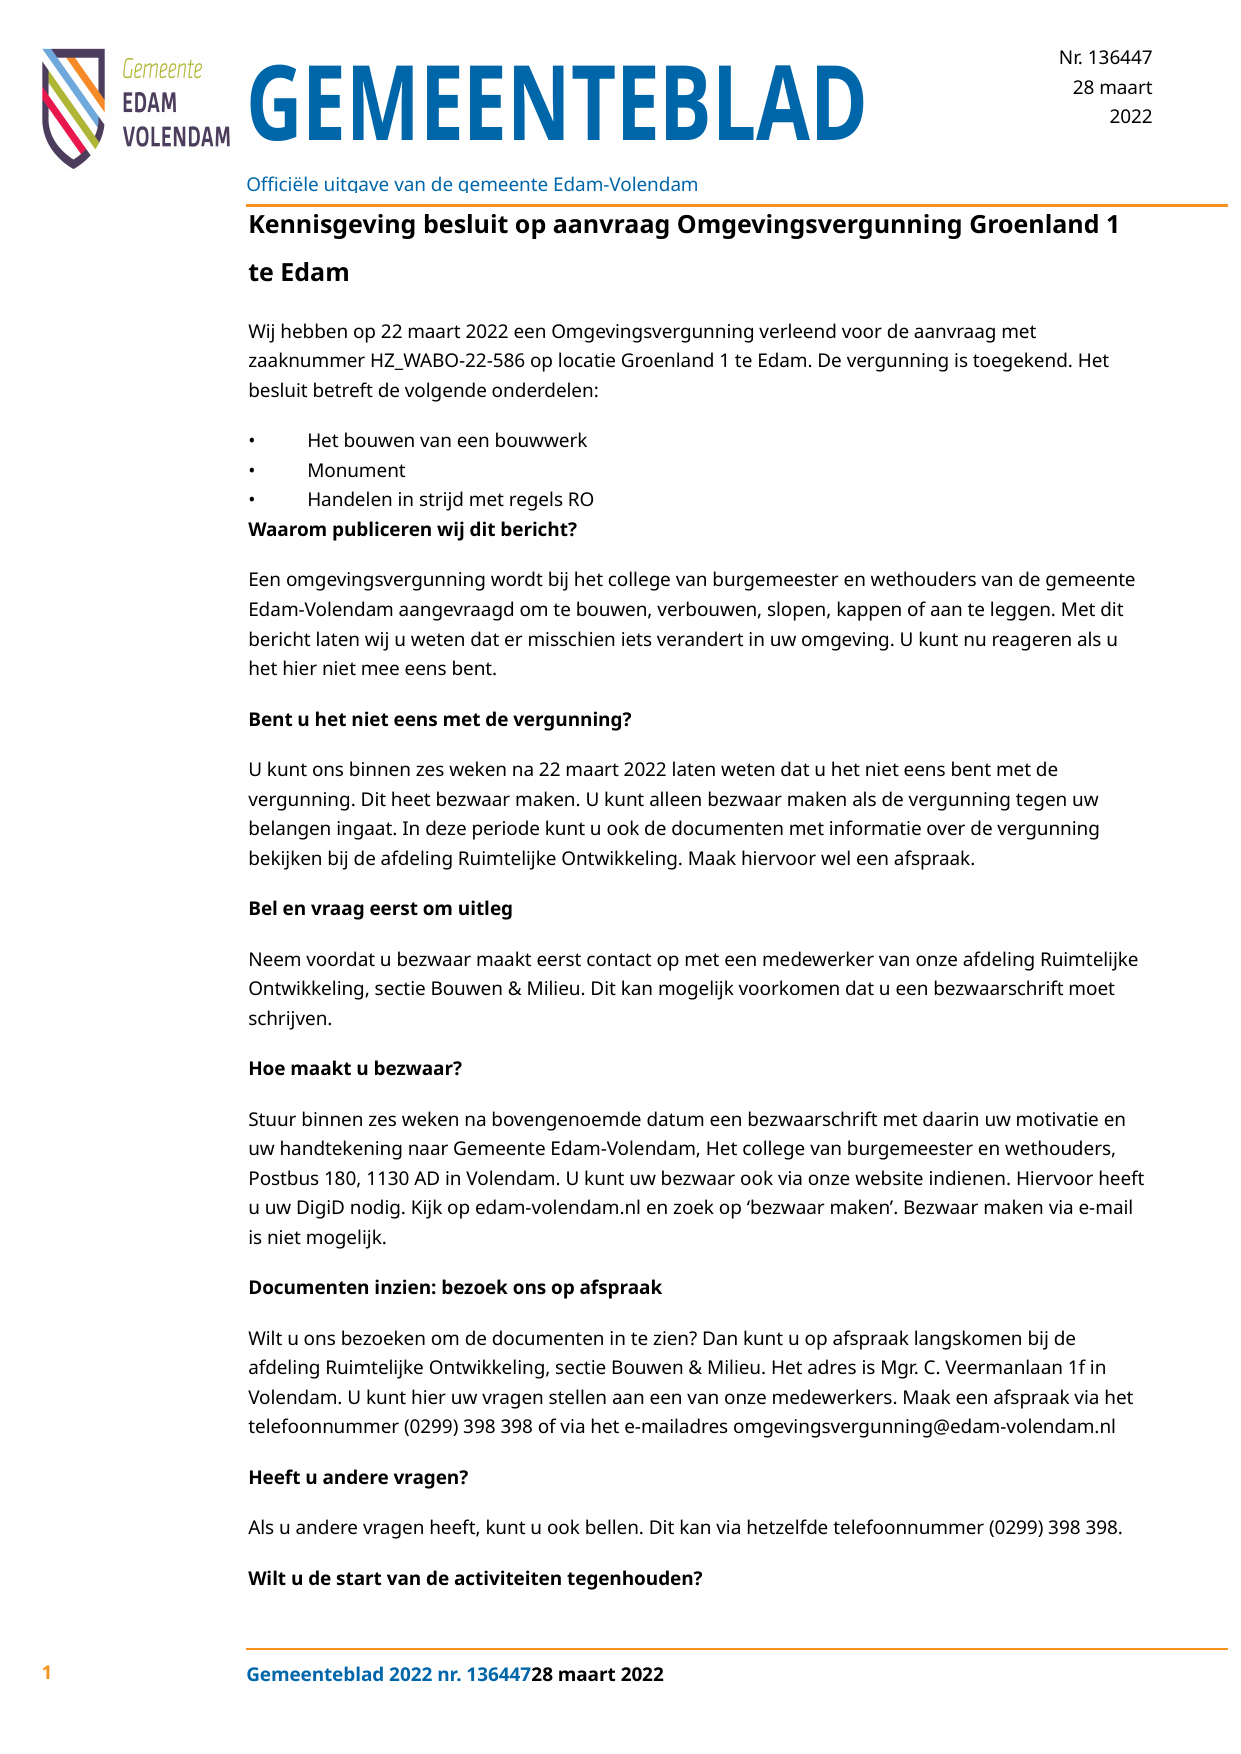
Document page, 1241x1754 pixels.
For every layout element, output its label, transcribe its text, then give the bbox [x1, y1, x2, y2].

text Een omgevingsvergunning wordt bij het college van burgemeester en wethouders van de gemeente Edam-Volendam aangevraagd om te bouwen, verbouwen, slopen, kappen of aan te leggen. Met dit bericht laten wij u weten dat er misschien iets verandert in uw omgeving. U kunt nu reageren als u het hier niet mee eens bent. [248, 567, 1152, 681]
text Kennisgeving besluit op aanvraag Omgevingsvergunning Groenland 1 te Edam [248, 207, 1152, 288]
list Monument [248, 457, 1152, 483]
text Neem voordat u bezwaar maakt eerst contact op met een medewerker van onze afdeling Ruimtelijke Ontwikkeling, sectie Bouwen & Milieu. Dit kan mogelijk voorkomen dat u een bezwaarschrift moet schrijven. [248, 946, 1152, 1031]
text U kunt ons binnen zes weken na 22 maart 2022 laten weten dat u het niet eens bent met de vergunning. Dit heet bezwaar maken. U kunt alleen bezwaar maken als de vergunning tegen uw belangen ingaat. In deze periode kunt u ook de documenten met informatie over de vergunning bekijken bij de afdeling Ruimtelijke Ontwikkeling. Maak hiervoor wel een afspraak. [248, 756, 1152, 871]
picture [41, 47, 231, 172]
text Stuur binnen zes weken na bovengenoemde datum een bezwaarschrift met daarin uw motivatie en uw handtekening naar Gemeente Edam-Volendam, Het college van burgemeester en wethouders, Postbus 180, 1130 AD in Volendam. U kunt uw bezwaar ook via onze website indienen. Hiervoor heeft u uw DigiD nodig. Kijk op edam-volendam.nl en zoek op ‘bezwaar maken’. Bezwaar maken via e-mail is niet mogelijk. [248, 1106, 1152, 1250]
text Documenten inzien: bezoek ons op afspraak [248, 1274, 1152, 1300]
text Waarom publiceren wij dit bericht? [248, 516, 1152, 542]
list Het bouwen van een bouwwerk [248, 427, 1152, 453]
text Hoe maakt u bezwaar? [248, 1055, 1152, 1081]
text Bent u het niet eens met de vergunning? [248, 706, 1152, 732]
text Wilt u de start van de activiteiten tegenhouden? [248, 1565, 1152, 1591]
text Als u andere vragen heeft, kunt u ook bellen. Dit kan via hetzelfde telefoonnummer (0299) 398 398. [248, 1514, 1152, 1540]
list Handelen in strijd met regels RO [248, 487, 1152, 512]
text Wilt u ons bezoeken om de documenten in te zien? Dan kunt u op afspraak langskomen bij de afdeling Ruimtelijke Ontwikkeling, sectie Bouwen & Milieu. Het adres is Mgr. C. Veermanlaan 1f in Volendam. U kunt hier uw vragen stellen aan een van onze medewerkers. Maak een afspraak via het telefoonnummer (0299) 398 398 of via het e-mailadres omgevingsvergunning@edam-volendam.nl [248, 1325, 1152, 1439]
text Wij hebben op 22 maart 2022 een Omgevingsvergunning verleend voor de aanvraag met zaaknummer HZ_WABO-22-586 op locatie Groenland 1 te Edam. De vergunning is toegekend. Het besluit betreft de volgende onderdelen: [248, 318, 1152, 403]
text Bel en vraag eerst om uitleg [248, 895, 1152, 921]
text Heeft u andere vragen? [248, 1464, 1152, 1490]
